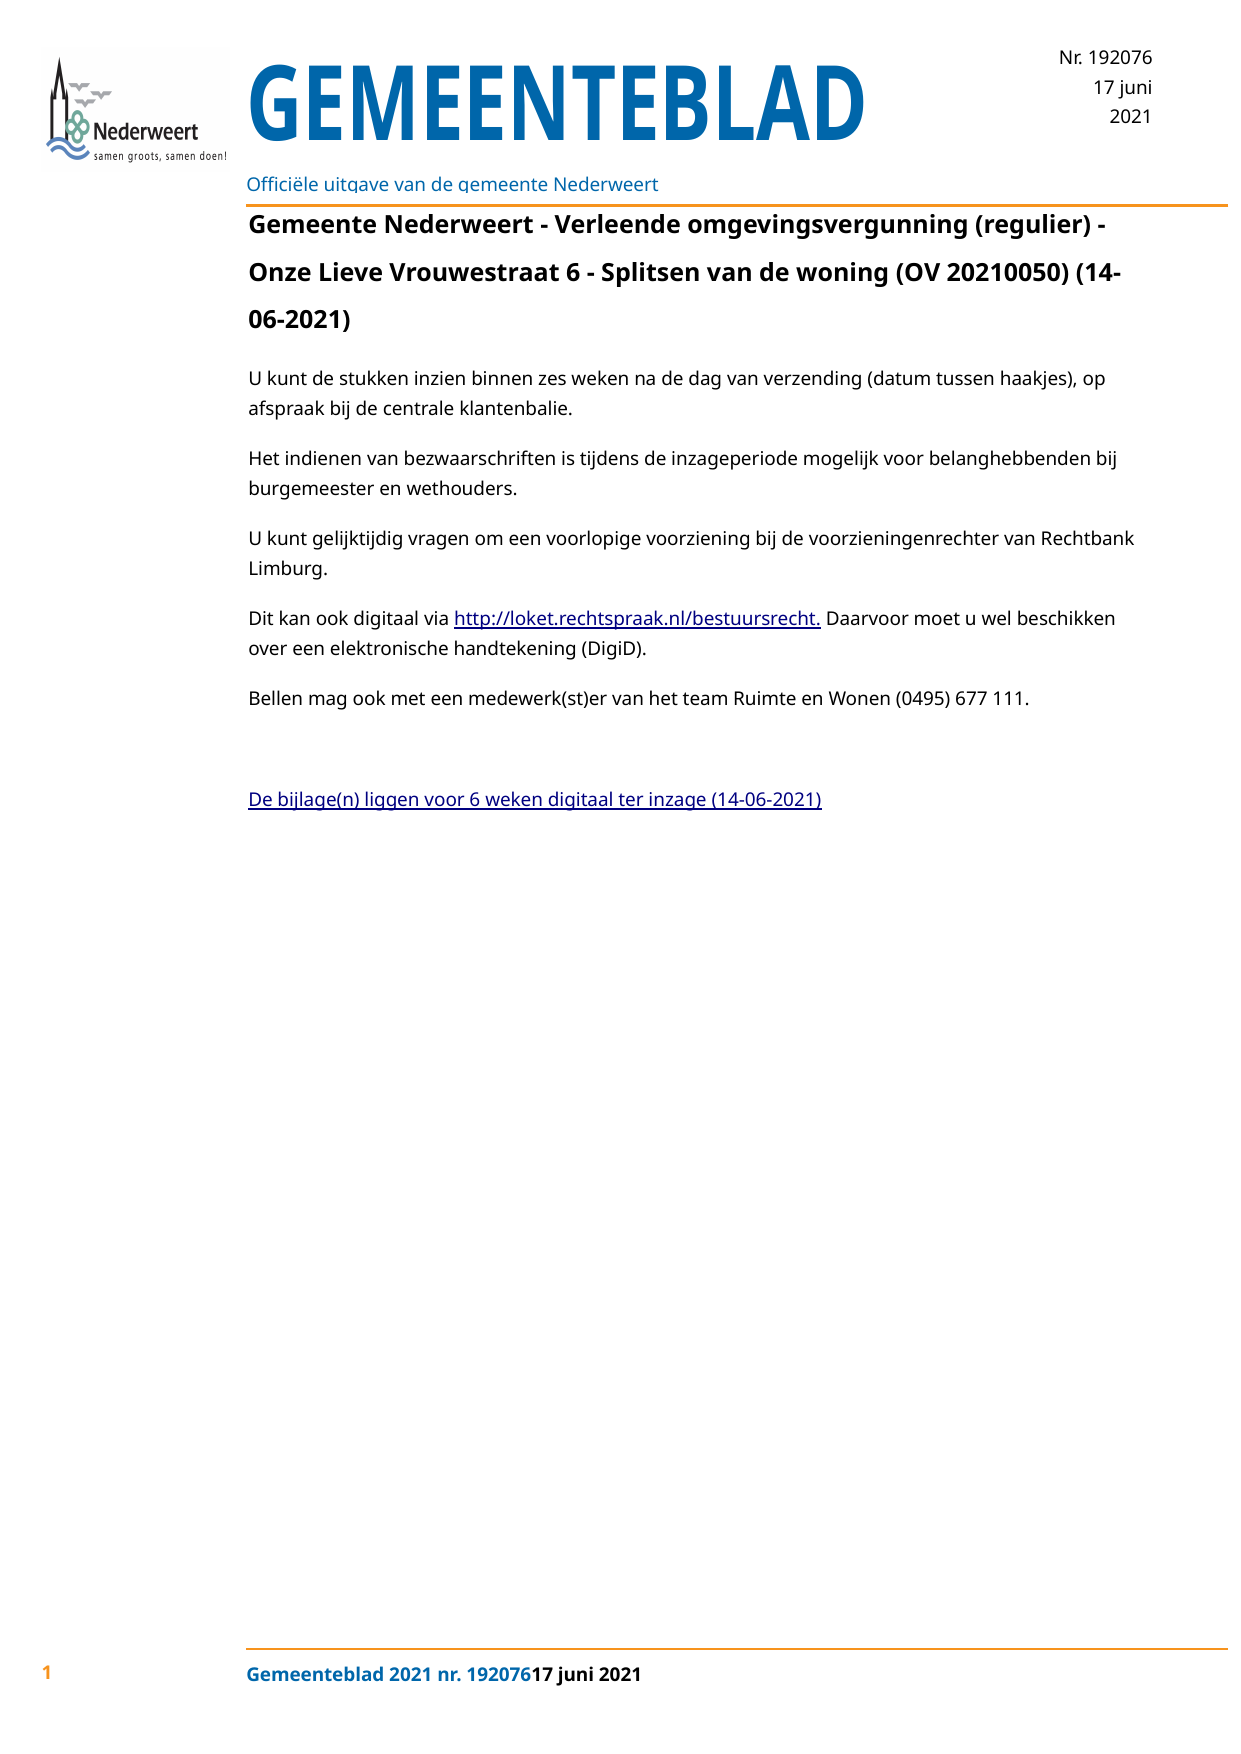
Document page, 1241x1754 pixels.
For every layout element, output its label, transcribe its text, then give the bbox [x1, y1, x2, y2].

text U kunt de stukken inzien binnen zes weken na de dag van verzending (datum tussen haakjes), op afspraak bij de centrale klantenbalie. [248, 366, 1152, 421]
text Bellen mag ook met een medewerk(st)er van het team Ruimte en Wonen (0495) 677 111. [248, 686, 1152, 711]
text U kunt gelijktijdig vragen om een voorlopige voorziening bij de voorzieningenrechter van Rechtbank Limburg. [248, 526, 1152, 581]
text Dit kan ook digitaal via http://loket.rechtspraak.nl/bestuursrecht. Daarvoor moet u wel beschikken over een elektronische handtekening (DigiD). [248, 606, 1152, 661]
text De bijlage(n) liggen voor 6 weken digitaal ter inzage (14-06-2021) [248, 786, 1152, 812]
text Het indienen van bezwaarschriften is tijdens de inzageperiode mogelijk voor belanghebbenden bij burgemeester en wethouders. [248, 446, 1152, 501]
text Gemeente Nederweert - Verleende omgevingsvergunning (regulier) - Onze Lieve Vrouwestraat 6 - Splitsen van de woning (OV 20210050) (14-06-2021) [248, 207, 1152, 336]
picture [41, 47, 231, 172]
